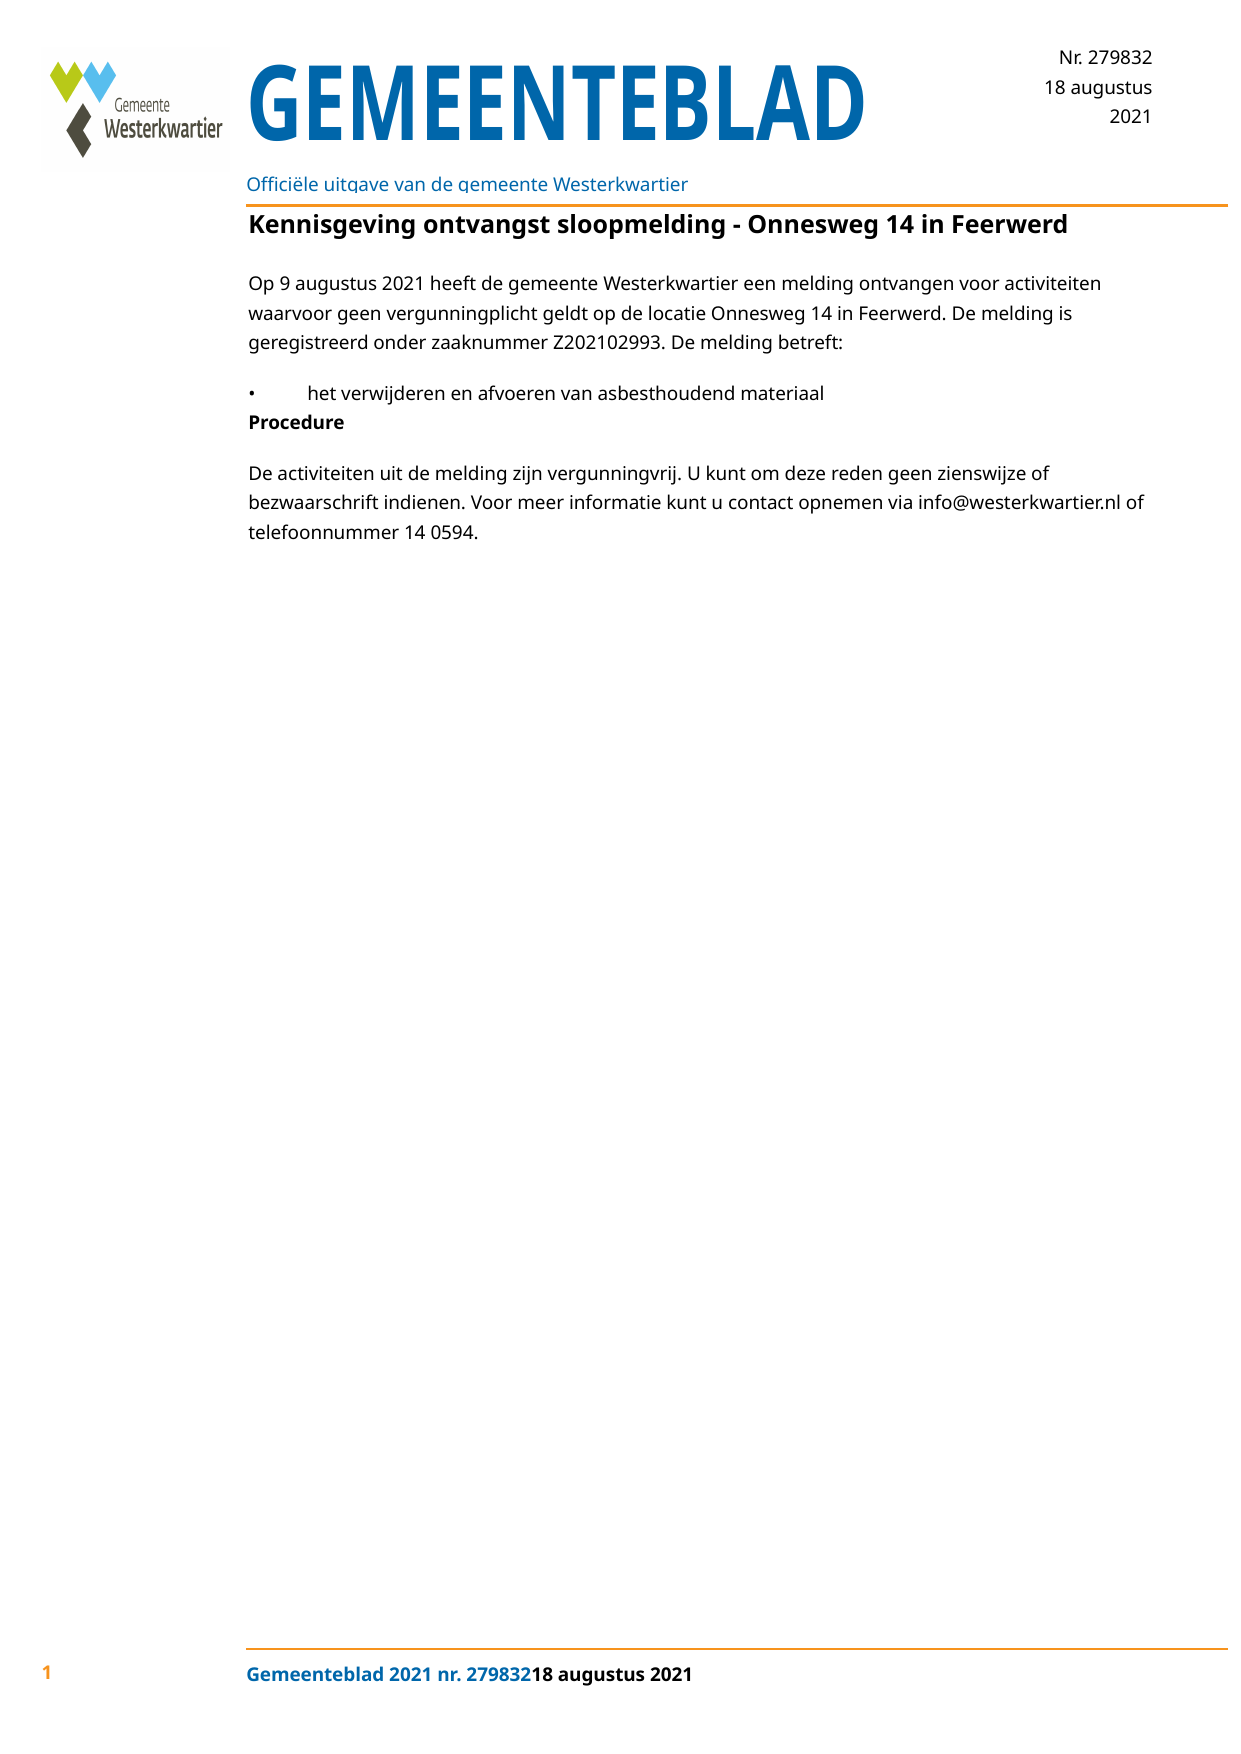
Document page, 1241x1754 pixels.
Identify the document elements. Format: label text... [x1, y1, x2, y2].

text Procedure [248, 409, 1152, 435]
picture [41, 47, 231, 172]
list het verwijderen en afvoeren van asbesthoudend materiaal [248, 380, 1152, 406]
text De activiteiten uit de melding zijn vergunningvrij. U kunt om deze reden geen zienswijze of bezwaarschrift indienen. Voor meer informatie kunt u contact opnemen via info@westerkwartier.nl of telefoonnummer 14 0594. [248, 460, 1152, 545]
text Kennisgeving ontvangst sloopmelding - Onnesweg 14 in Feerwerd [248, 207, 1152, 241]
text Op 9 augustus 2021 heeft de gemeente Westerkwartier een melding ontvangen voor activiteiten waarvoor geen vergunningplicht geldt op de locatie Onnesweg 14 in Feerwerd. De melding is geregistreerd onder zaaknummer Z202102993. De melding betreft: [248, 270, 1152, 355]
